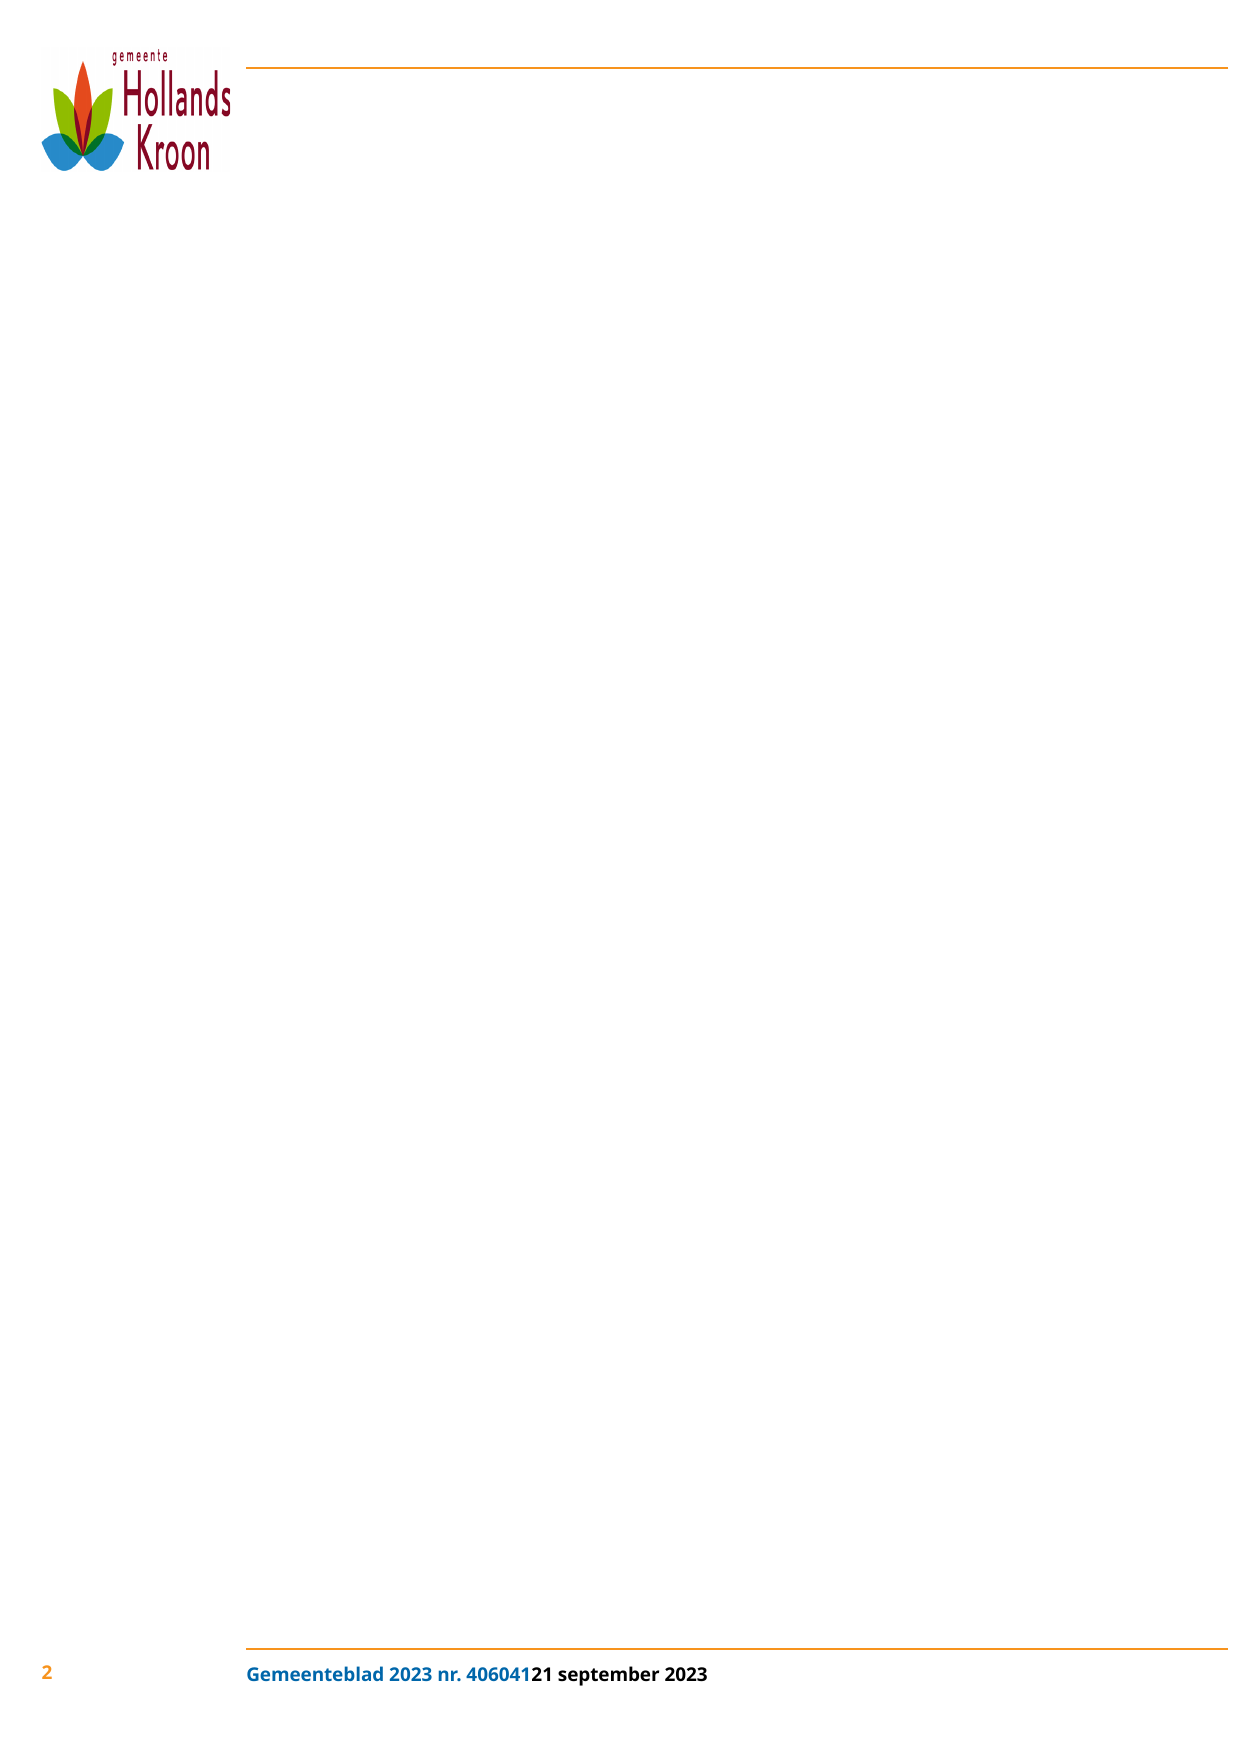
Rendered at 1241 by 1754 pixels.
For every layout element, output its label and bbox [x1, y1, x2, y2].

picture [41, 47, 231, 172]
